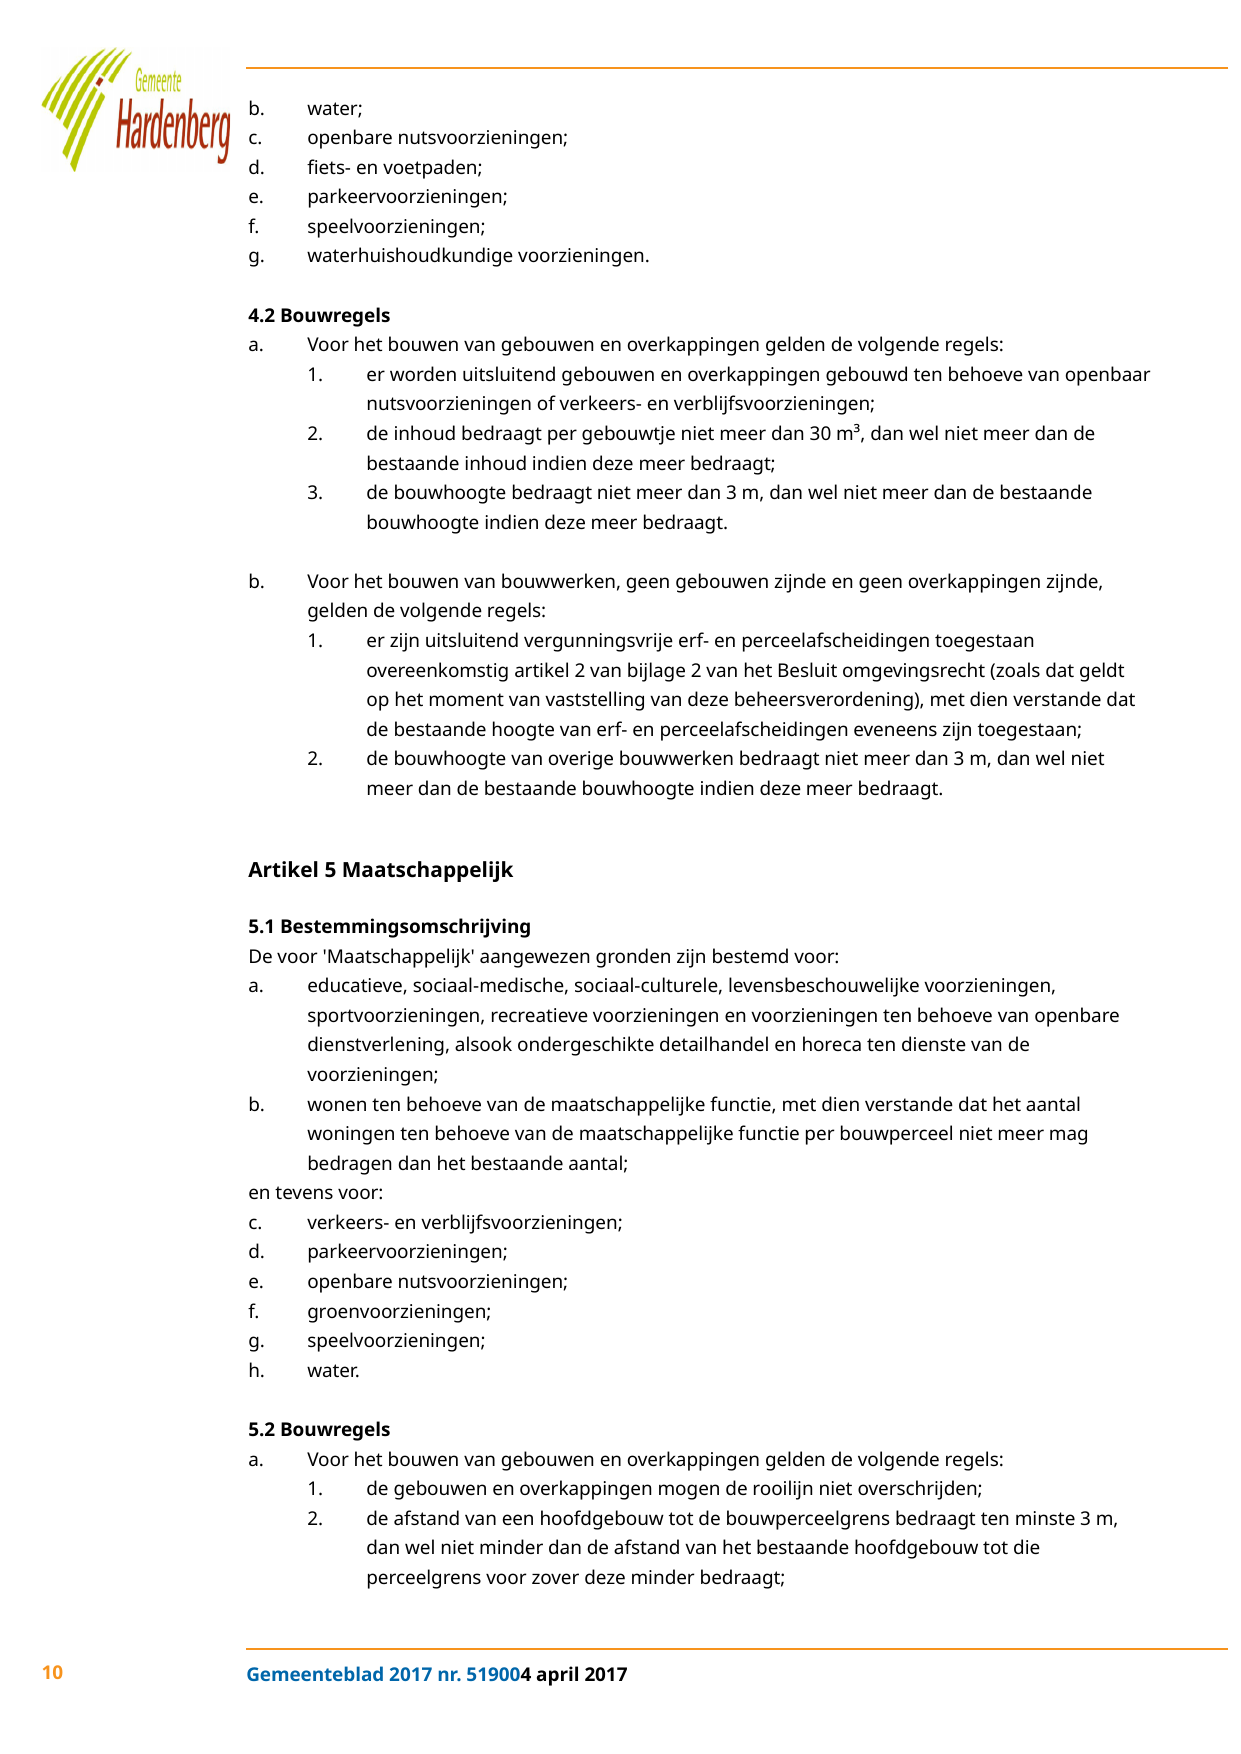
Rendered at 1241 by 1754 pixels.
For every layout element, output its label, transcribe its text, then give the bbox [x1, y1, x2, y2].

list Voor het bouwen van gebouwen en overkappingen gelden de volgende regels: [248, 331, 1152, 357]
list de gebouwen en overkappingen mogen de rooilijn niet overschrijden; [307, 1475, 1152, 1501]
text De voor 'Maatschappelijk' aangewezen gronden zijn bestemd voor: [248, 943, 1152, 968]
list water; [248, 95, 1152, 121]
list openbare nutsvoorzieningen; [248, 124, 1152, 150]
list openbare nutsvoorzieningen; [248, 1268, 1152, 1294]
list waterhuishoudkundige voorzieningen. [248, 243, 1152, 268]
list de afstand van een hoofdgebouw tot de bouwperceelgrens bedraagt ten minste 3 m, dan wel niet minder dan de afstand van het bestaande hoofdgebouw tot die perceelgrens voor zover deze minder bedraagt; [307, 1505, 1152, 1590]
list educatieve, sociaal-medische, sociaal-culturele, levensbeschouwelijke voorzieningen, sportvoorzieningen, recreatieve voorzieningen en voorzieningen ten behoeve van openbare dienstverlening, alsook ondergeschikte detailhandel en horeca ten dienste van de voorzieningen; [248, 972, 1152, 1087]
list er zijn uitsluitend vergunningsvrije erf- en perceelafscheidingen toegestaan overeenkomstig artikel 2 van bijlage 2 van het Besluit omgevingsrecht (zoals dat geldt op het moment van vaststelling van deze beheersverordening), met dien verstande dat de bestaande hoogte van erf- en perceelafscheidingen eveneens zijn toegestaan; [307, 627, 1152, 742]
list parkeervoorzieningen; [248, 183, 1152, 209]
text 4.2 Bouwregels [248, 302, 1152, 328]
text 5.2 Bouwregels [248, 1416, 1152, 1442]
list de inhoud bedraagt per gebouwtje niet meer dan 30 m³, dan wel niet meer dan de bestaande inhoud indien deze meer bedraagt; [307, 420, 1152, 476]
list er worden uitsluitend gebouwen en overkappingen gebouwd ten behoeve van openbaar nutsvoorzieningen of verkeers- en verblijfsvoorzieningen; [307, 361, 1152, 416]
text en tevens voor: [248, 1179, 1152, 1205]
list Voor het bouwen van bouwwerken, geen gebouwen zijnde en geen overkappingen zijnde, gelden de volgende regels: [248, 568, 1152, 623]
list parkeervoorzieningen; [248, 1239, 1152, 1264]
text 5.1 Bestemmingsomschrijving [248, 913, 1152, 939]
picture [41, 47, 231, 172]
list verkeers- en verblijfsvoorzieningen; [248, 1209, 1152, 1235]
list wonen ten behoeve van de maatschappelijke functie, met dien verstande dat het aantal woningen ten behoeve van de maatschappelijke functie per bouwperceel niet meer mag bedragen dan het bestaande aantal; [248, 1091, 1152, 1176]
list de bouwhoogte van overige bouwwerken bedraagt niet meer dan 3 m, dan wel niet meer dan de bestaande bouwhoogte indien deze meer bedraagt. [307, 746, 1152, 801]
list de bouwhoogte bedraagt niet meer dan 3 m, dan wel niet meer dan de bestaande bouwhoogte indien deze meer bedraagt. [307, 479, 1152, 535]
text Artikel 5 Maatschappelijk [248, 855, 1152, 884]
list groenvoorzieningen; [248, 1298, 1152, 1323]
list fiets- en voetpaden; [248, 154, 1152, 180]
list speelvoorzieningen; [248, 1327, 1152, 1353]
list water. [248, 1357, 1152, 1383]
list speelvoorzieningen; [248, 213, 1152, 239]
list Voor het bouwen van gebouwen en overkappingen gelden de volgende regels: [248, 1446, 1152, 1471]
